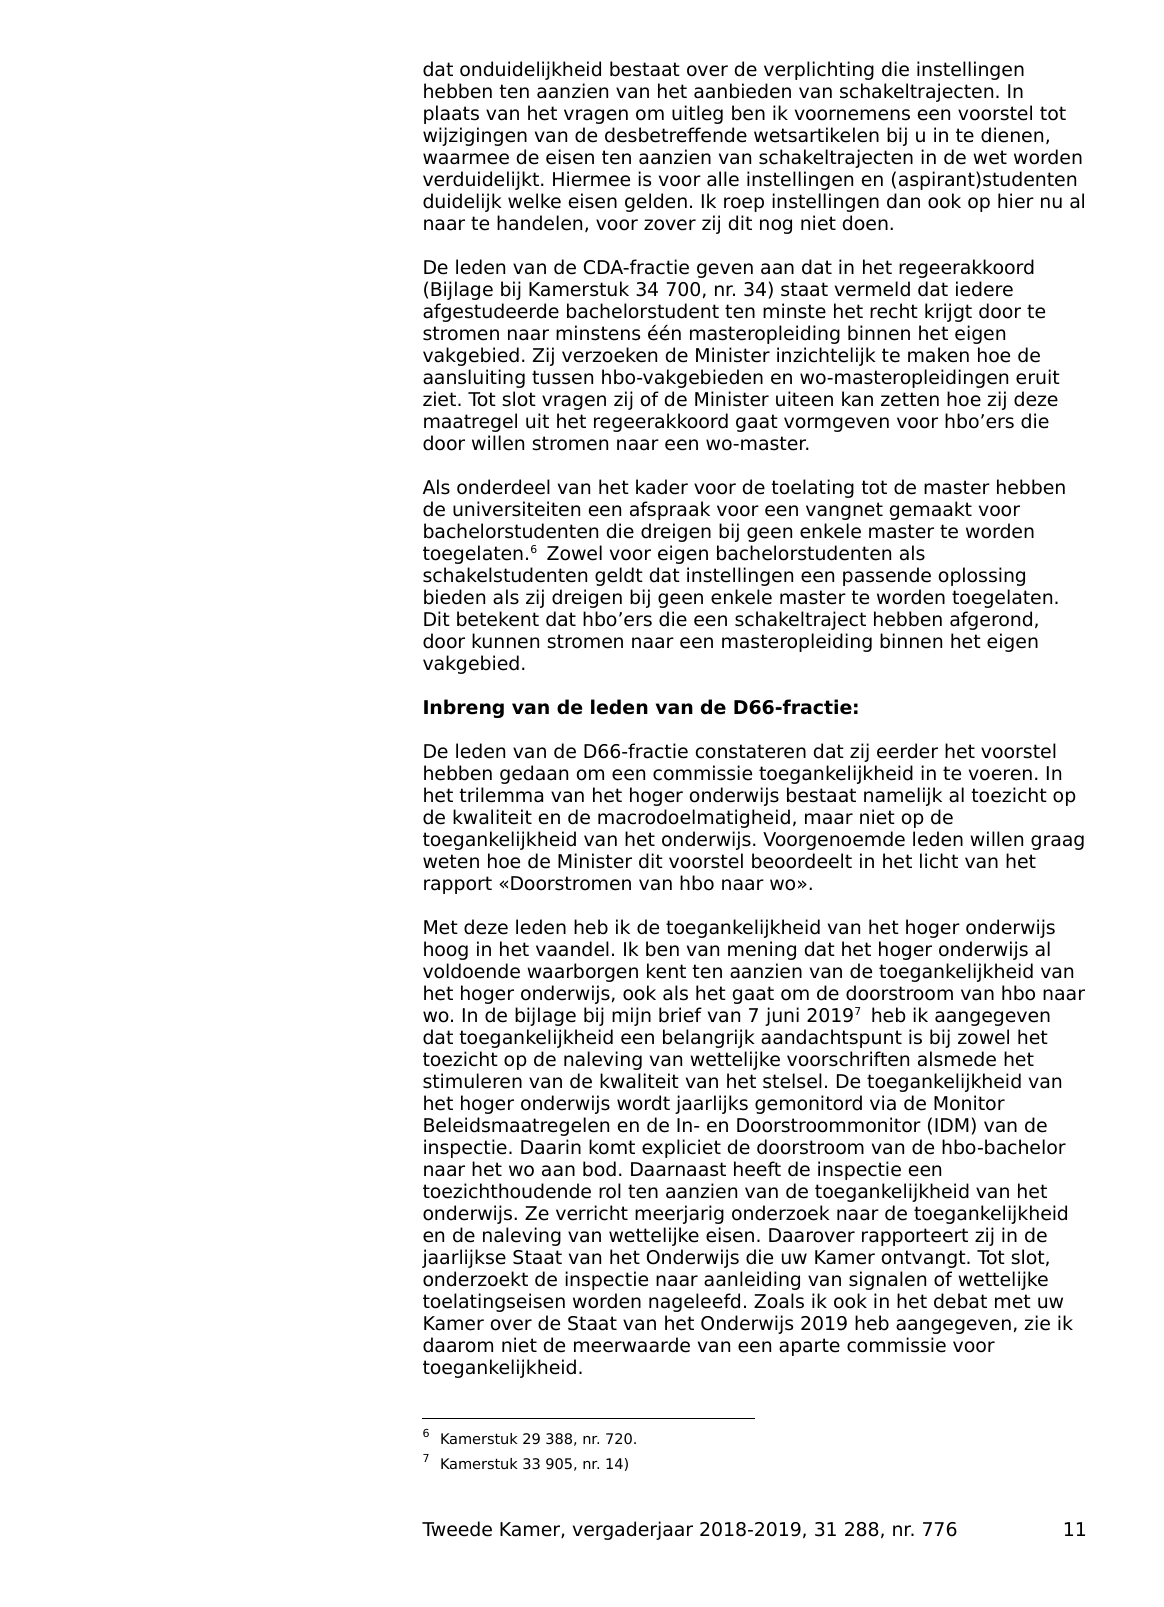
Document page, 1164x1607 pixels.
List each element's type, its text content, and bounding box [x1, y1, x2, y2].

text Met deze leden heb ik de toegankelijkheid van het hoger onderwijs hoog in het vaandel. Ik ben van mening dat het hoger onderwijs al voldoende waarborgen kent ten aanzien van de toegankelijkheid van het hoger onderwijs, ook als het gaat om de doorstroom van hbo naar wo. In de bijlage bij mijn brief van 7 juni 2019 heb ik aangegeven dat toegankelijkheid een belangrijk aandachtspunt is bij zowel het toezicht op de naleving van wettelijke voorschriften alsmede het stimuleren van de kwaliteit van het stelsel. De toegankelijkheid van het hoger onderwijs wordt jaarlijks gemonitord via de Monitor Beleidsmaatregelen en de In- en Doorstroommonitor (IDM) van de inspectie. Daarin komt expliciet de doorstroom van de hbo-bachelor naar het wo aan bod. Daarnaast heeft de inspectie een toezichthoudende rol ten aanzien van de toegankelijkheid van het onderwijs. Ze verricht meerjarig onderzoek naar de toegankelijkheid en de naleving van wettelijke eisen. Daarover rapporteert zij in de jaarlijkse Staat van het Onderwijs die uw Kamer ontvangt. Tot slot, onderzoekt de inspectie naar aanleiding van signalen of wettelijke toelatingseisen worden nageleefd. Zoals ik ook in het debat met uw Kamer over de Staat van het Onderwijs 2019 heb aangegeven, zie ik daarom niet de meerwaarde van een aparte commissie voor toegankelijkheid. [422, 917, 1087, 1379]
text Als onderdeel van het kader voor de toelating tot de master hebben de universiteiten een afspraak voor een vangnet gemaakt voor bachelorstudenten die dreigen bij geen enkele master te worden toegelaten. Zowel voor eigen bachelorstudenten als schakelstudenten geldt dat instellingen een passende oplossing bieden als zij dreigen bij geen enkele master te worden toegelaten. Dit betekent dat hbo’ers die een schakeltraject hebben afgerond, door kunnen stromen naar een masteropleiding binnen het eigen vakgebied. [422, 477, 1087, 675]
text Kamerstuk 29 388, nr. 720. [422, 1427, 1087, 1449]
text Kamerstuk 33 905, nr. 14) [422, 1452, 1087, 1474]
text De leden van de D66-fractie constateren dat zij eerder het voorstel hebben gedaan om een commissie toegankelijkheid in te voeren. In het trilemma van het hoger onderwijs bestaat namelijk al toezicht op de kwaliteit en de macrodoelmatigheid, maar niet op de toegankelijkheid van het onderwijs. Voorgenoemde leden willen graag weten hoe de Minister dit voorstel beoordeelt in het licht van het rapport «Doorstromen van hbo naar wo». [422, 741, 1087, 895]
text dat onduidelijkheid bestaat over de verplichting die instellingen hebben ten aanzien van het aanbieden van schakeltrajecten. In plaats van het vragen om uitleg ben ik voornemens een voorstel tot wijzigingen van de desbetreffende wetsartikelen bij u in te dienen, waarmee de eisen ten aanzien van schakeltrajecten in de wet worden verduidelijkt. Hiermee is voor alle instellingen en (aspirant)studenten duidelijk welke eisen gelden. Ik roep instellingen dan ook op hier nu al naar te handelen, voor zover zij dit nog niet doen. [422, 59, 1087, 235]
text De leden van de CDA-fractie geven aan dat in het regeerakkoord (Bijlage bij Kamerstuk 34 700, nr. 34) staat vermeld dat iedere afgestudeerde bachelorstudent ten minste het recht krijgt door te stromen naar minstens één masteropleiding binnen het eigen vakgebied. Zij verzoeken de Minister inzichtelijk te maken hoe de aansluiting tussen hbo-vakgebieden en wo-masteropleidingen eruit ziet. Tot slot vragen zij of de Minister uiteen kan zetten hoe zij deze maatregel uit het regeerakkoord gaat vormgeven voor hbo’ers die door willen stromen naar een wo-master. [422, 257, 1087, 455]
subtitle Inbreng van de leden van de D66-fractie: [422, 697, 1087, 719]
